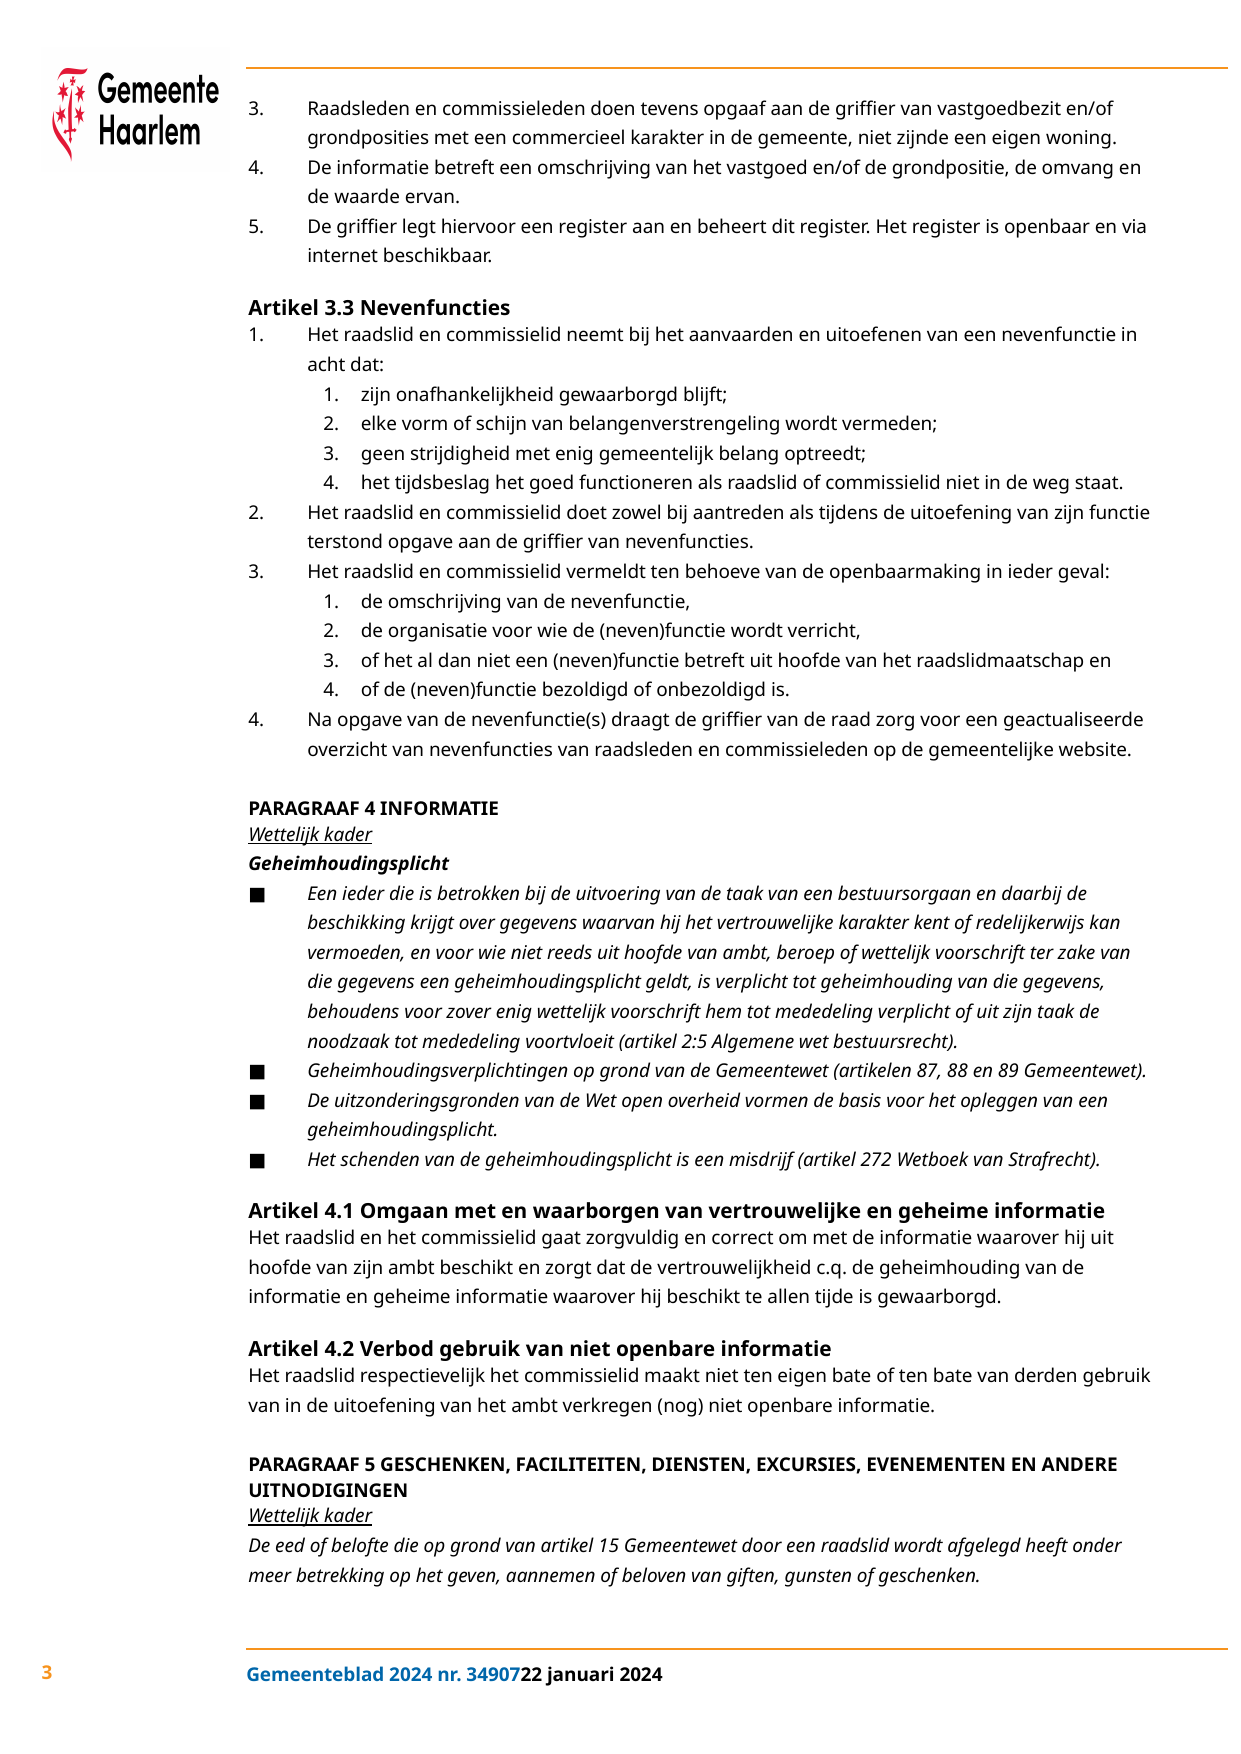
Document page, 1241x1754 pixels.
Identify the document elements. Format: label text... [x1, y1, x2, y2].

list Het raadslid en commissielid neemt bij het aanvaarden en uitoefenen van een nevenfunctie in acht dat: [248, 322, 1152, 377]
list of de (neven)functie bezoldigd of onbezoldigd is. [323, 677, 1152, 702]
list Het raadslid en commissielid vermeldt ten behoeve van de openbaarmaking in ieder geval: [248, 558, 1152, 584]
list Het raadslid en commissielid doet zowel bij aantreden als tijdens de uitoefening van zijn functie terstond opgave aan de griffier van nevenfuncties. [248, 499, 1152, 554]
list De griffier legt hiervoor een register aan en beheert dit register. Het register is openbaar en via internet beschikbaar. [248, 213, 1152, 268]
list De informatie betreft een omschrijving van het vastgoed en/of de grondpositie, de omvang en de waarde ervan. [248, 154, 1152, 209]
list Raadsleden en commissieleden doen tevens opgaaf aan de griffier van vastgoedbezit en/of grondposities met een commercieel karakter in de gemeente, niet zijnde een eigen woning. [248, 95, 1152, 150]
table_header Wettelijk kader De eed of belofte die op grond van artikel 15 Gemeentewet door een raadslid wordt afgelegd heeft onder meer betrekking op het geven, aannemen of beloven van giften, gunsten of geschenken. [248, 1503, 1152, 1588]
list geen strijdigheid met enig gemeentelijk belang optreedt; [323, 440, 1152, 466]
list elke vorm of schijn van belangenverstrengeling wordt vermeden; [323, 410, 1152, 436]
list de organisatie voor wie de (neven)functie wordt verricht, [323, 617, 1152, 643]
list zijn onafhankelijkheid gewaarborgd blijft; [323, 381, 1152, 406]
table_header Wettelijk kader Geheimhoudingsplicht Een ieder die is betrokken bij de uitvoering van de taak van een bestuursorgaan en daarbij de beschikking krijgt over gegevens waarvan hij het vertrouwelijke karakter kent of redelijkerwijs kan vermoeden, en voor wie niet reeds uit hoofde van ambt, beroep of wettelijk voorschrift ter zake van die gegevens een geheimhoudingsplicht geldt, is verplicht tot geheimhouding van die gegevens, behoudens voor zover enig wettelijk voorschrift hem tot mededeling verplicht of uit zijn taak de noodzaak tot mededeling voortvloeit (artikel 2:5 Algemene wet bestuursrecht). Geheimhoudingsverplichtingen op grond van de Gemeentewet (artikelen 87, 88 en 89 Gemeentewet). De uitzonderingsgronden van de Wet open overheid vormen de basis voor het opleggen van een geheimhoudingsplicht. Het schenden van de geheimhoudingsplicht is een misdrijf (artikel 272 Wetboek van Strafrecht). [248, 821, 1152, 1172]
text PARAGRAAF 4 INFORMATIE [248, 795, 1152, 821]
text Het raadslid en het commissielid gaat zorgvuldig en correct om met de informatie waarover hij uit hoofde van zijn ambt beschikt en zorgt dat de vertrouwelijkheid c.q. de geheimhouding van de informatie en geheime informatie waarover hij beschikt te allen tijde is gewaarborgd. [248, 1224, 1152, 1309]
text Artikel 4.2 Verbod gebruik van niet openbare informatie [248, 1334, 1152, 1362]
list het tijdsbeslag het goed functioneren als raadslid of commissielid niet in de weg staat. [323, 469, 1152, 495]
text Artikel 4.1 Omgaan met en waarborgen van vertrouwelijke en geheime informatie [248, 1196, 1152, 1224]
text Artikel 3.3 Nevenfuncties [248, 293, 1152, 322]
text Het raadslid respectievelijk het commissielid maakt niet ten eigen bate of ten bate van derden gebruik van in de uitoefening van het ambt verkregen (nog) niet openbare informatie. [248, 1362, 1152, 1418]
list of het al dan niet een (neven)functie betreft uit hoofde van het raadslidmaatschap en [323, 647, 1152, 673]
list de omschrijving van de nevenfunctie, [323, 588, 1152, 613]
text PARAGRAAF 5 GESCHENKEN, FACILITEITEN, DIENSTEN, EXCURSIES, EVENEMENTEN EN ANDERE UITNODIGINGEN [248, 1451, 1152, 1503]
list Na opgave van de nevenfunctie(s) draagt de griffier van de raad zorg voor een geactualiseerde overzicht van nevenfuncties van raadsleden en commissieleden op de gemeentelijke website. [248, 706, 1152, 761]
picture [41, 47, 231, 172]
